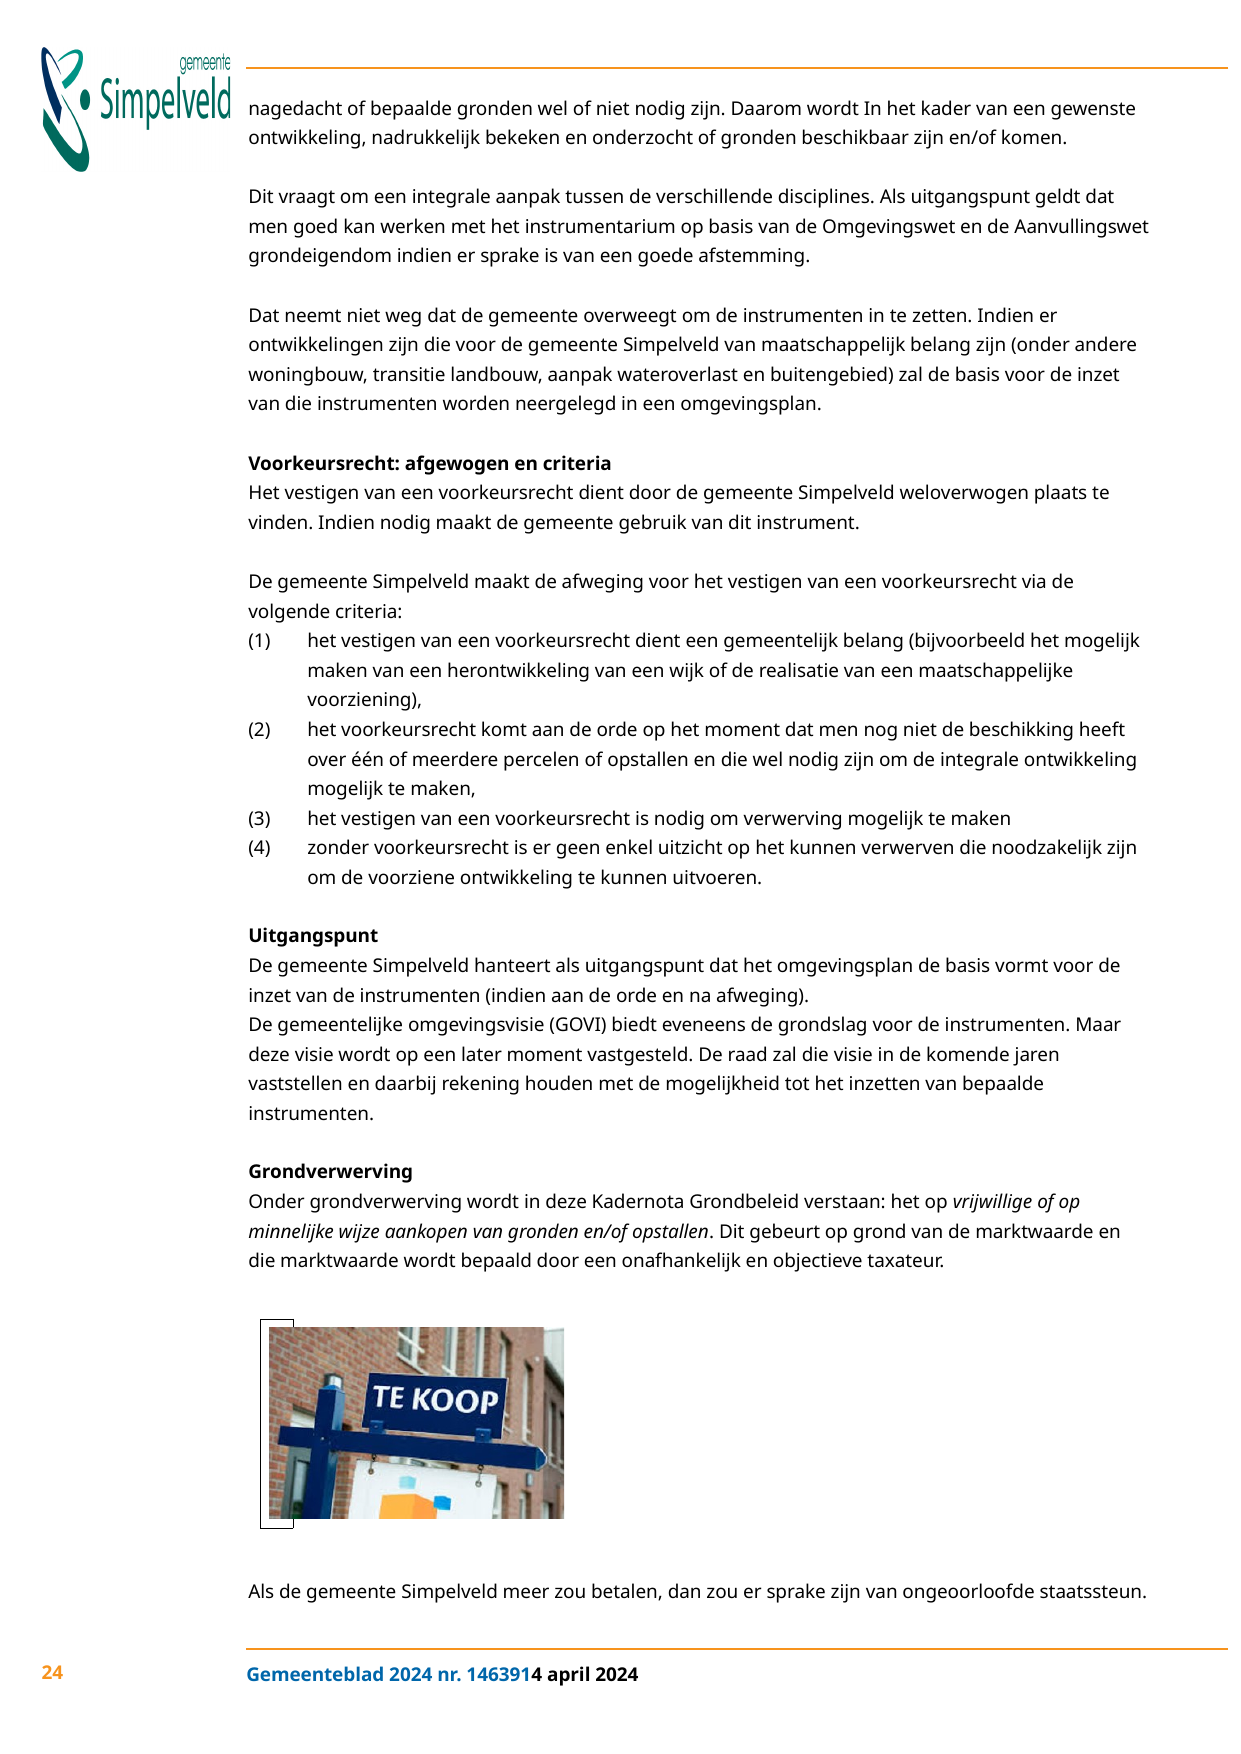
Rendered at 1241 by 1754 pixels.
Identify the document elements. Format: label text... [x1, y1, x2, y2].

text nagedacht of bepaalde gronden wel of niet nodig zijn. Daarom wordt In het kader van een gewenste ontwikkeling, nadrukkelijk bekeken en onderzocht of gronden beschikbaar zijn en/of komen. [248, 95, 1152, 150]
picture [41, 47, 231, 172]
text Dat neemt niet weg dat de gemeente overweegt om de instrumenten in te zetten. Indien er ontwikkelingen zijn die voor de gemeente Simpelveld van maatschappelijk belang zijn (onder andere woningbouw, transitie landbouw, aanpak wateroverlast en buitengebied) zal de basis voor de inzet van die instrumenten worden neergelegd in een omgevingsplan. [248, 302, 1152, 416]
table_header Uitgangspunt De gemeente Simpelveld hanteert als uitgangspunt dat het omgevingsplan de basis vormt voor de inzet van de instrumenten (indien aan de orde en na afweging). De gemeentelijke omgevingsvisie (GOVI) biedt eveneens de grondslag voor de instrumenten. Maar deze visie wordt op een later moment vastgesteld. De raad zal die visie in de komende jaren vaststellen en daarbij rekening houden met de mogelijkheid tot het inzetten van bepaalde instrumenten. [248, 923, 1152, 1126]
text Dit vraagt om een integrale aanpak tussen de verschillende disciplines. Als uitgangspunt geldt dat men goed kan werken met het instrumentarium op basis van de Omgevingswet en de Aanvullingswet grondeigendom indien er sprake is van een goede afstemming. [248, 183, 1152, 268]
text Als de gemeente Simpelveld meer zou betalen, dan zou er sprake zijn van ongeoorloofde staatssteun. [248, 1579, 1152, 1604]
text Grondverwerving [248, 1159, 1152, 1184]
picture [268, 1327, 565, 1519]
table_header Voorkeursrecht: afgewogen en criteria Het vestigen van een voorkeursrecht dient door de gemeente Simpelveld weloverwogen plaats te vinden. Indien nodig maakt de gemeente gebruik van dit instrument. De gemeente Simpelveld maakt de afweging voor het vestigen van een voorkeursrecht via de volgende criteria: het vestigen van een voorkeursrecht dient een gemeentelijk belang (bijvoorbeeld het mogelijk maken van een herontwikkeling van een wijk of de realisatie van een maatschappelijke voorziening), het voorkeursrecht komt aan de orde op het moment dat men nog niet de beschikking heeft over één of meerdere percelen of opstallen en die wel nodig zijn om de integrale ontwikkeling mogelijk te maken, het vestigen van een voorkeursrecht is nodig om verwerving mogelijk te maken zonder voorkeursrecht is er geen enkel uitzicht op het kunnen verwerven die noodzakelijk zijn om de voorziene ontwikkeling te kunnen uitvoeren. [248, 450, 1152, 890]
text Onder grondverwerving wordt in deze Kadernota Grondbeleid verstaan: het op vrijwillige of op minnelijke wijze aankopen van gronden en/of opstallen. Dit gebeurt op grond van de marktwaarde en die marktwaarde wordt bepaald door een onafhankelijk en objectieve taxateur. [248, 1188, 1152, 1273]
